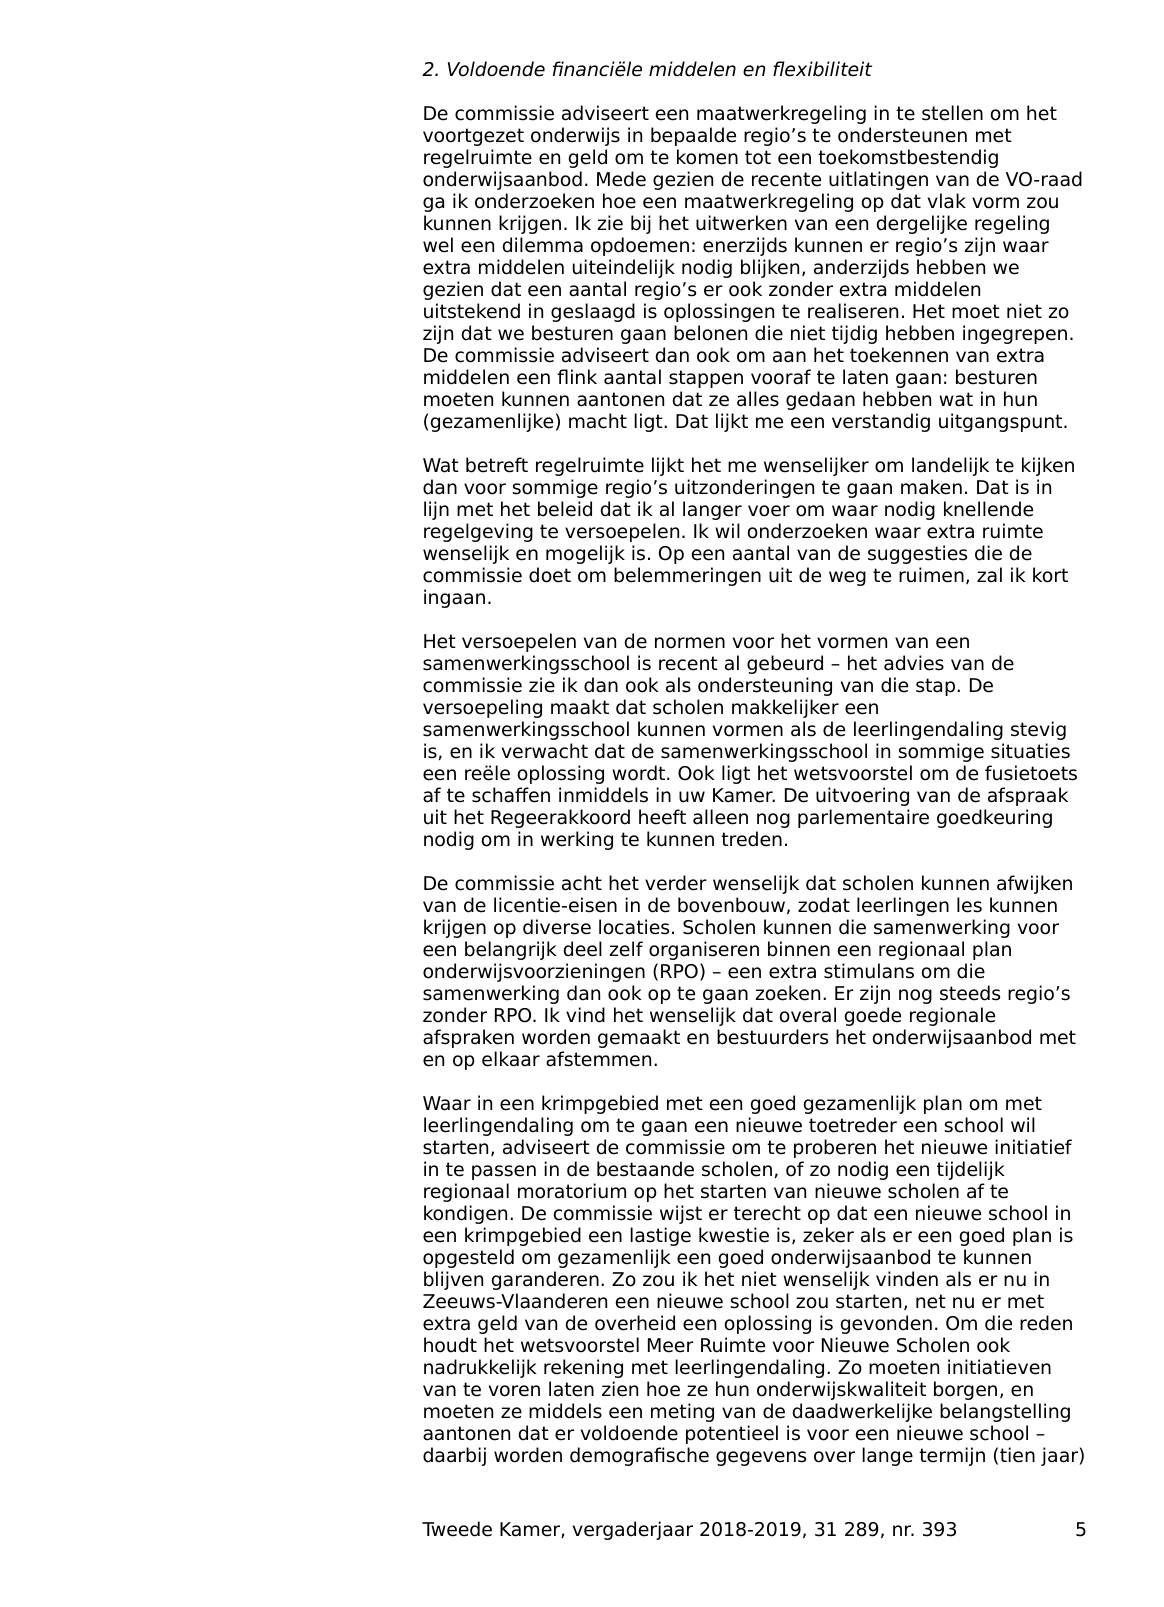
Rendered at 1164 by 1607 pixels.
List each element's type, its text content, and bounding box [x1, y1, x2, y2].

text Het versoepelen van de normen voor het vormen van een samenwerkingsschool is recent al gebeurd – het advies van de commissie zie ik dan ook als ondersteuning van die stap. De versoepeling maakt dat scholen makkelijker een samenwerkingsschool kunnen vormen als de leerlingendaling stevig is, en ik verwacht dat de samenwerkingsschool in sommige situaties een reële oplossing wordt. Ook ligt het wetsvoorstel om de fusietoets af te schaffen inmiddels in uw Kamer. De uitvoering van de afspraak uit het Regeerakkoord heeft alleen nog parlementaire goedkeuring nodig om in werking te kunnen treden. [422, 631, 1087, 851]
subtitle 2. Voldoende financiële middelen en flexibiliteit [422, 59, 1087, 81]
text De commissie acht het verder wenselijk dat scholen kunnen afwijken van de licentie-eisen in de bovenbouw, zodat leerlingen les kunnen krijgen op diverse locaties. Scholen kunnen die samenwerking voor een belangrijk deel zelf organiseren binnen een regionaal plan onderwijsvoorzieningen (RPO) – een extra stimulans om die samenwerking dan ook op te gaan zoeken. Er zijn nog steeds regio’s zonder RPO. Ik vind het wenselijk dat overal goede regionale afspraken worden gemaakt en bestuurders het onderwijsaanbod met en op elkaar afstemmen. [422, 873, 1087, 1071]
text Waar in een krimpgebied met een goed gezamenlijk plan om met leerlingendaling om te gaan een nieuwe toetreder een school wil starten, adviseert de commissie om te proberen het nieuwe initiatief in te passen in de bestaande scholen, of zo nodig een tijdelijk regionaal moratorium op het starten van nieuwe scholen af te kondigen. De commissie wijst er terecht op dat een nieuwe school in een krimpgebied een lastige kwestie is, zeker als er een goed plan is opgesteld om gezamenlijk een goed onderwijsaanbod te kunnen blijven garanderen. Zo zou ik het niet wenselijk vinden als er nu in Zeeuws-Vlaanderen een nieuwe school zou starten, net nu er met extra geld van de overheid een oplossing is gevonden. Om die reden houdt het wetsvoorstel Meer Ruimte voor Nieuwe Scholen ook nadrukkelijk rekening met leerlingendaling. Zo moeten initiatieven van te voren laten zien hoe ze hun onderwijskwaliteit borgen, en moeten ze middels een meting van de daadwerkelijke belangstelling aantonen dat er voldoende potentieel is voor een nieuwe school – daarbij worden demografische gegevens over lange termijn (tien jaar) [422, 1093, 1087, 1467]
text De commissie adviseert een maatwerkregeling in te stellen om het voortgezet onderwijs in bepaalde regio’s te ondersteunen met regelruimte en geld om te komen tot een toekomstbestendig onderwijsaanbod. Mede gezien de recente uitlatingen van de VO-raad ga ik onderzoeken hoe een maatwerkregeling op dat vlak vorm zou kunnen krijgen. Ik zie bij het uitwerken van een dergelijke regeling wel een dilemma opdoemen: enerzijds kunnen er regio’s zijn waar extra middelen uiteindelijk nodig blijken, anderzijds hebben we gezien dat een aantal regio’s er ook zonder extra middelen uitstekend in geslaagd is oplossingen te realiseren. Het moet niet zo zijn dat we besturen gaan belonen die niet tijdig hebben ingegrepen. De commissie adviseert dan ook om aan het toekennen van extra middelen een flink aantal stappen vooraf te laten gaan: besturen moeten kunnen aantonen dat ze alles gedaan hebben wat in hun (gezamenlijke) macht ligt. Dat lijkt me een verstandig uitgangspunt. [422, 103, 1087, 433]
text Wat betreft regelruimte lijkt het me wenselijker om landelijk te kijken dan voor sommige regio’s uitzonderingen te gaan maken. Dat is in lijn met het beleid dat ik al langer voer om waar nodig knellende regelgeving te versoepelen. Ik wil onderzoeken waar extra ruimte wenselijk en mogelijk is. Op een aantal van de suggesties die de commissie doet om belemmeringen uit de weg te ruimen, zal ik kort ingaan. [422, 455, 1087, 609]
